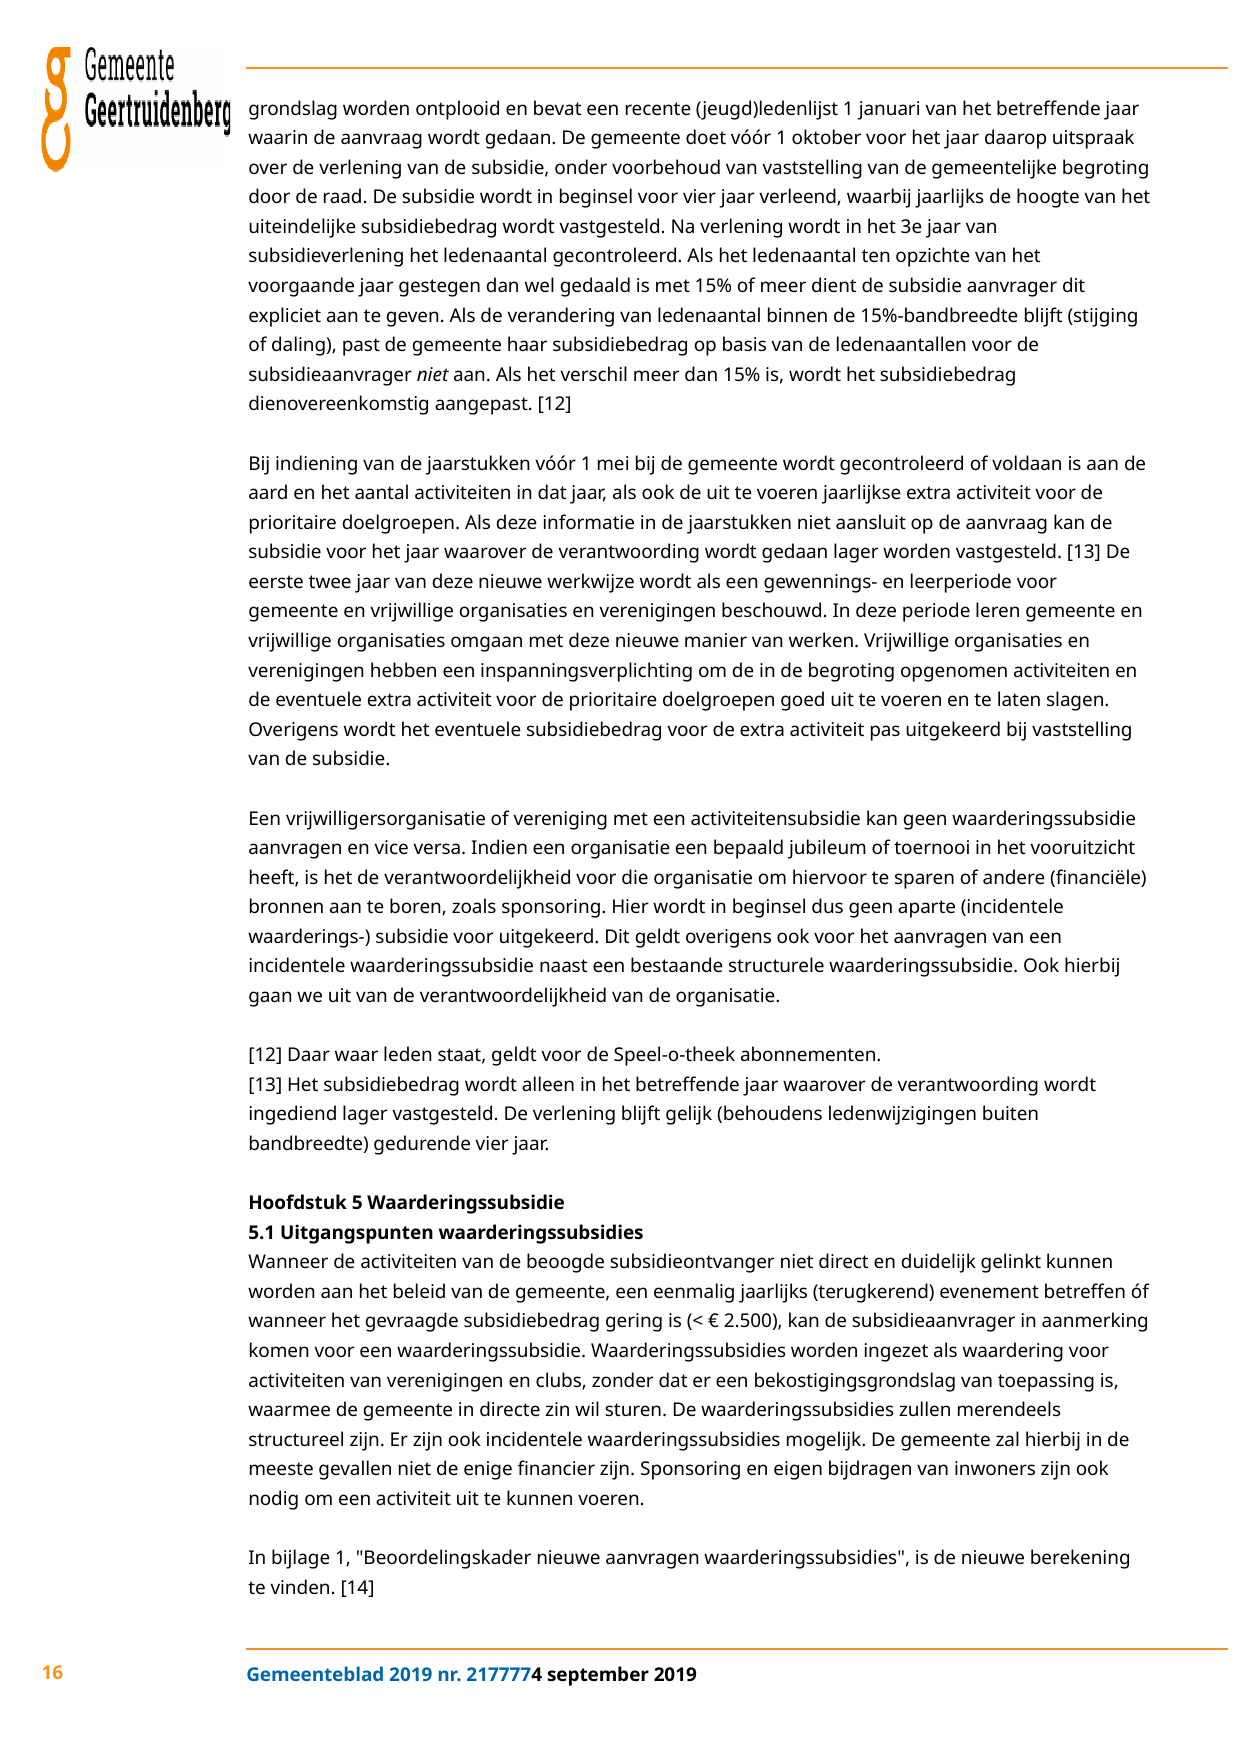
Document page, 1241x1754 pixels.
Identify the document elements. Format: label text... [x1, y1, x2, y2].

text 5.1 Uitgangspunten waarderingssubsidies [248, 1219, 1152, 1245]
text grondslag worden ontplooid en bevat een recente (jeugd)ledenlijst 1 januari van het betreffende jaar waarin de aanvraag wordt gedaan. De gemeente doet vóór 1 oktober voor het jaar daarop uitspraak over de verlening van de subsidie, onder voorbehoud van vaststelling van de gemeentelijke begroting door de raad. De subsidie wordt in beginsel voor vier jaar verleend, waarbij jaarlijks de hoogte van het uiteindelijke subsidiebedrag wordt vastgesteld. Na verlening wordt in het 3e jaar van subsidieverlening het ledenaantal gecontroleerd. Als het ledenaantal ten opzichte van het voorgaande jaar gestegen dan wel gedaald is met 15% of meer dient de subsidie aanvrager dit expliciet aan te geven. Als de verandering van ledenaantal binnen de 15%-bandbreedte blijft (stijging of daling), past de gemeente haar subsidiebedrag op basis van de ledenaantallen voor de subsidieaanvrager niet aan. Als het verschil meer dan 15% is, wordt het subsidiebedrag dienovereenkomstig aangepast. [12] [248, 95, 1152, 416]
text Wanneer de activiteiten van de beoogde subsidieontvanger niet direct en duidelijk gelinkt kunnen worden aan het beleid van de gemeente, een eenmalig jaarlijks (terugkerend) evenement betreffen óf wanneer het gevraagde subsidiebedrag gering is (< € 2.500), kan de subsidieaanvrager in aanmerking komen voor een waarderingssubsidie. Waarderingssubsidies worden ingezet als waardering voor activiteiten van verenigingen en clubs, zonder dat er een bekostigingsgrondslag van toepassing is, waarmee de gemeente in directe zin wil sturen. De waarderingssubsidies zullen merendeels structureel zijn. Er zijn ook incidentele waarderingssubsidies mogelijk. De gemeente zal hierbij in de meeste gevallen niet de enige financier zijn. Sponsoring en eigen bijdragen van inwoners zijn ook nodig om een activiteit uit te kunnen voeren. [248, 1248, 1152, 1511]
text [12] Daar waar leden staat, geldt voor de Speel-o-theek abonnementen. [248, 1041, 1152, 1067]
text Hoofdstuk 5 Waarderingssubsidie [248, 1189, 1152, 1215]
text Bij indiening van de jaarstukken vóór 1 mei bij de gemeente wordt gecontroleerd of voldaan is aan de aard en het aantal activiteiten in dat jaar, als ook de uit te voeren jaarlijkse extra activiteit voor de prioritaire doelgroepen. Als deze informatie in de jaarstukken niet aansluit op de aanvraag kan de subsidie voor het jaar waarover de verantwoording wordt gedaan lager worden vastgesteld. [13] De eerste twee jaar van deze nieuwe werkwijze wordt als een gewennings- en leerperiode voor gemeente en vrijwillige organisaties en verenigingen beschouwd. In deze periode leren gemeente en vrijwillige organisaties omgaan met deze nieuwe manier van werken. Vrijwillige organisaties en verenigingen hebben een inspanningsverplichting om de in de begroting opgenomen activiteiten en de eventuele extra activiteit voor de prioritaire doelgroepen goed uit te voeren en te laten slagen. Overigens wordt het eventuele subsidiebedrag voor de extra activiteit pas uitgekeerd bij vaststelling van de subsidie. [248, 450, 1152, 771]
text Een vrijwilligersorganisatie of vereniging met een activiteitensubsidie kan geen waarderingssubsidie aanvragen en vice versa. Indien een organisatie een bepaald jubileum of toernooi in het vooruitzicht heeft, is het de verantwoordelijkheid voor die organisatie om hiervoor te sparen of andere (financiële) bronnen aan te boren, zoals sponsoring. Hier wordt in beginsel dus geen aparte (incidentele waarderings-) subsidie voor uitgekeerd. Dit geldt overigens ook voor het aanvragen van een incidentele waarderingssubsidie naast een bestaande structurele waarderingssubsidie. Ook hierbij gaan we uit van de verantwoordelijkheid van de organisatie. [248, 805, 1152, 1008]
picture [41, 47, 231, 172]
text [13] Het subsidiebedrag wordt alleen in het betreffende jaar waarover de verantwoording wordt ingediend lager vastgesteld. De verlening blijft gelijk (behoudens ledenwijzigingen buiten bandbreedte) gedurende vier jaar. [248, 1071, 1152, 1156]
text In bijlage 1, "Beoordelingskader nieuwe aanvragen waarderingssubsidies", is de nieuwe berekening te vinden. [14] [248, 1544, 1152, 1600]
